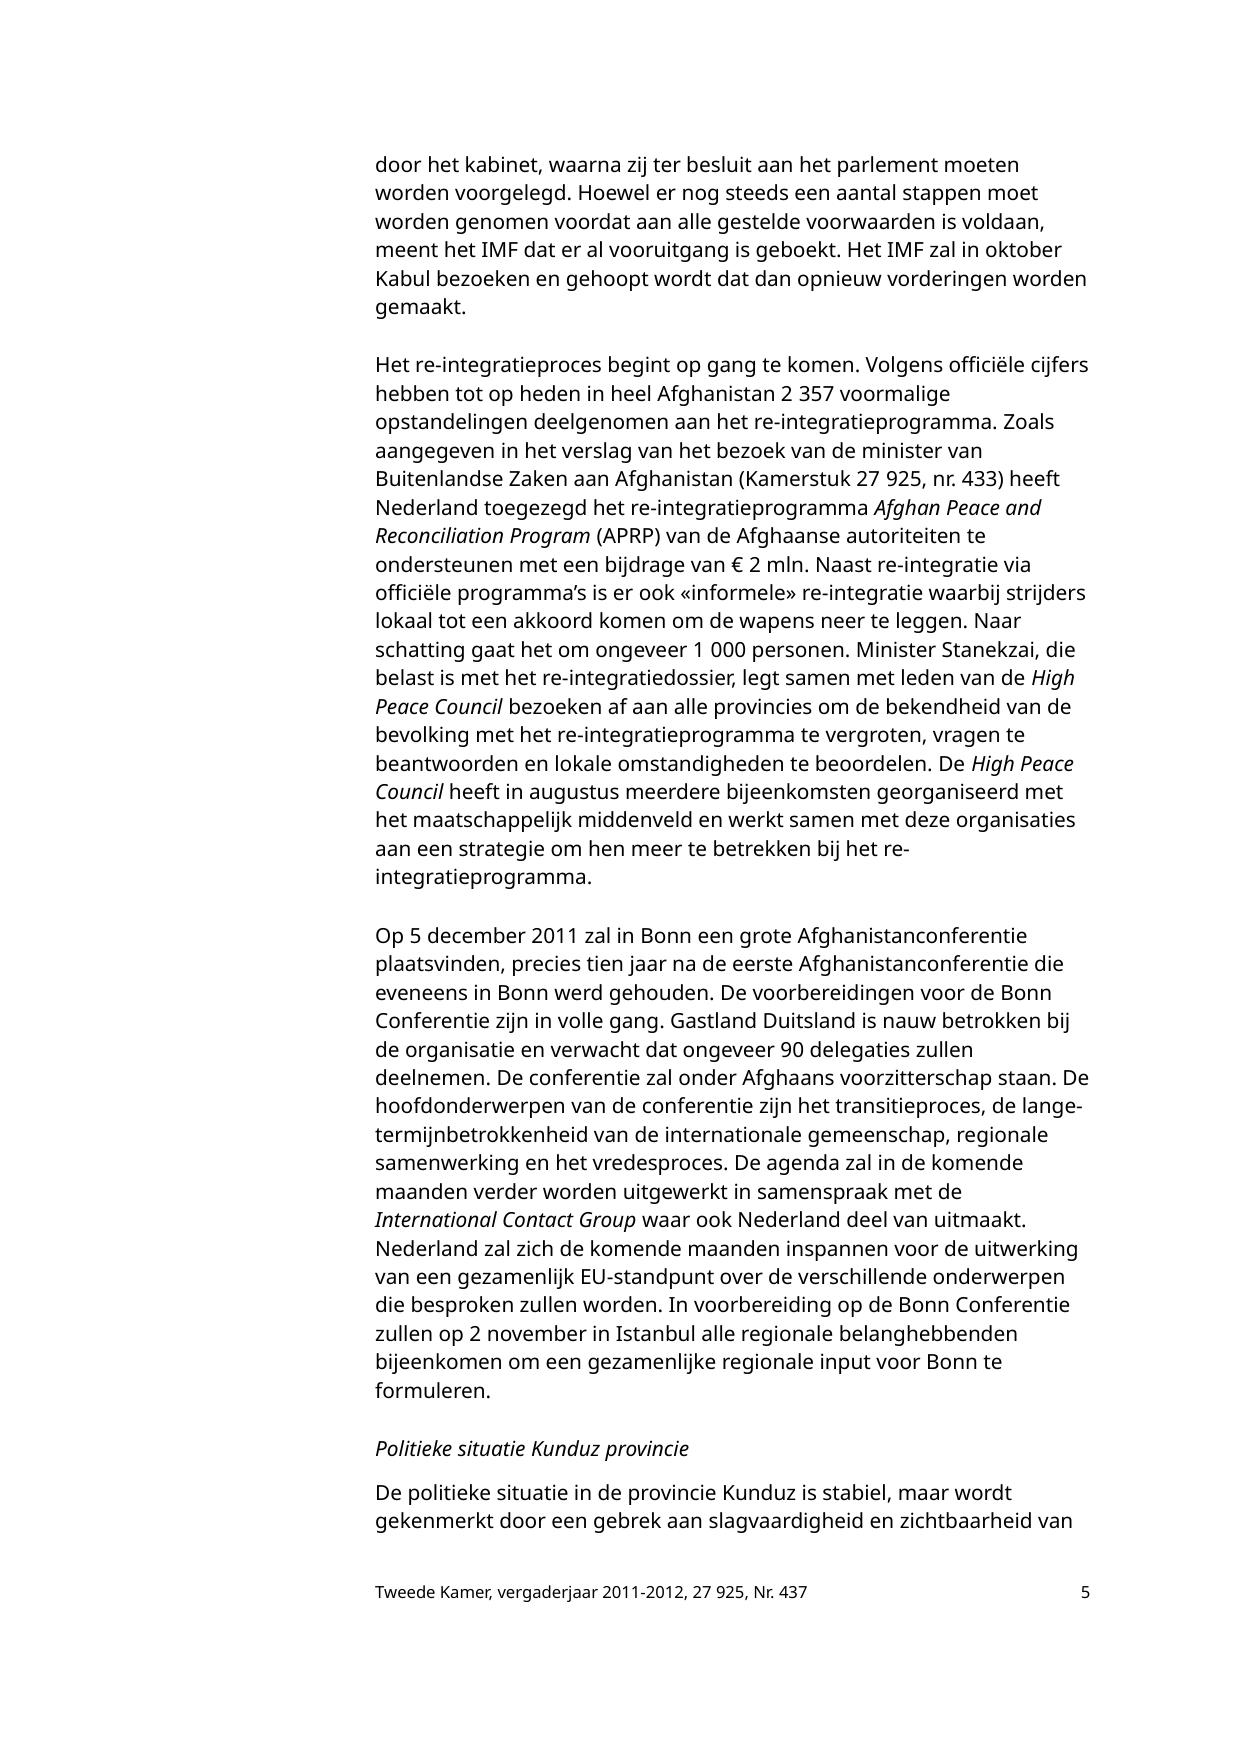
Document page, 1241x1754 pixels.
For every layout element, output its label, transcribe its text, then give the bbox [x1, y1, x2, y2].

text Politieke situatie Kunduz provincie [375, 1434, 1090, 1463]
text Op 5 december 2011 zal in Bonn een grote Afghanistanconferentie plaatsvinden, precies tien jaar na de eerste Afghanistanconferentie die eveneens in Bonn werd gehouden. De voorbereidingen voor de Bonn Conferentie zijn in volle gang. Gastland Duitsland is nauw betrokken bij de organisatie en verwacht dat ongeveer 90 delegaties zullen deelnemen. De conferentie zal onder Afghaans voorzitterschap staan. De hoofdonderwerpen van de conferentie zijn het transitieproces, de lange-termijnbetrokkenheid van de internationale gemeenschap, regionale samenwerking en het vredesproces. De agenda zal in de komende maanden verder worden uitgewerkt in samenspraak met de International Contact Group waar ook Nederland deel van uitmaakt. Nederland zal zich de komende maanden inspannen voor de uitwerking van een gezamenlijk EU-standpunt over de verschillende onderwerpen die besproken zullen worden. In voorbereiding op de Bonn Conferentie zullen op 2 november in Istanbul alle regionale belanghebbenden bijeenkomen om een gezamenlijke regionale input voor Bonn te formuleren. [375, 921, 1090, 1404]
text door het kabinet, waarna zij ter besluit aan het parlement moeten worden voorgelegd. Hoewel er nog steeds een aantal stappen moet worden genomen voordat aan alle gestelde voorwaarden is voldaan, meent het IMF dat er al vooruitgang is geboekt. Het IMF zal in oktober Kabul bezoeken en gehoopt wordt dat dan opnieuw vorderingen worden gemaakt. [375, 150, 1090, 321]
text Het re-integratieproces begint op gang te komen. Volgens officiële cijfers hebben tot op heden in heel Afghanistan 2 357 voormalige opstandelingen deelgenomen aan het re-integratieprogramma. Zoals aangegeven in het verslag van het bezoek van de minister van Buitenlandse Zaken aan Afghanistan (Kamerstuk 27 925, nr. 433) heeft Nederland toegezegd het re-integratieprogramma Afghan Peace and Reconciliation Program (APRP) van de Afghaanse autoriteiten te ondersteunen met een bijdrage van € 2 mln. Naast re-integratie via officiële programma’s is er ook «informele» re-integratie waarbij strijders lokaal tot een akkoord komen om de wapens neer te leggen. Naar schatting gaat het om ongeveer 1 000 personen. Minister Stanekzai, die belast is met het re-integratiedossier, legt samen met leden van de High Peace Council bezoeken af aan alle provincies om de bekendheid van de bevolking met het re-integratieprogramma te vergroten, vragen te beantwoorden en lokale omstandigheden te beoordelen. De High Peace Council heeft in augustus meerdere bijeenkomsten georganiseerd met het maatschappelijk middenveld en werkt samen met deze organisaties aan een strategie om hen meer te betrekken bij het re-integratieprogramma. [375, 351, 1090, 891]
text De politieke situatie in de provincie Kunduz is stabiel, maar wordt gekenmerkt door een gebrek aan slagvaardigheid en zichtbaarheid van [375, 1478, 1090, 1535]
